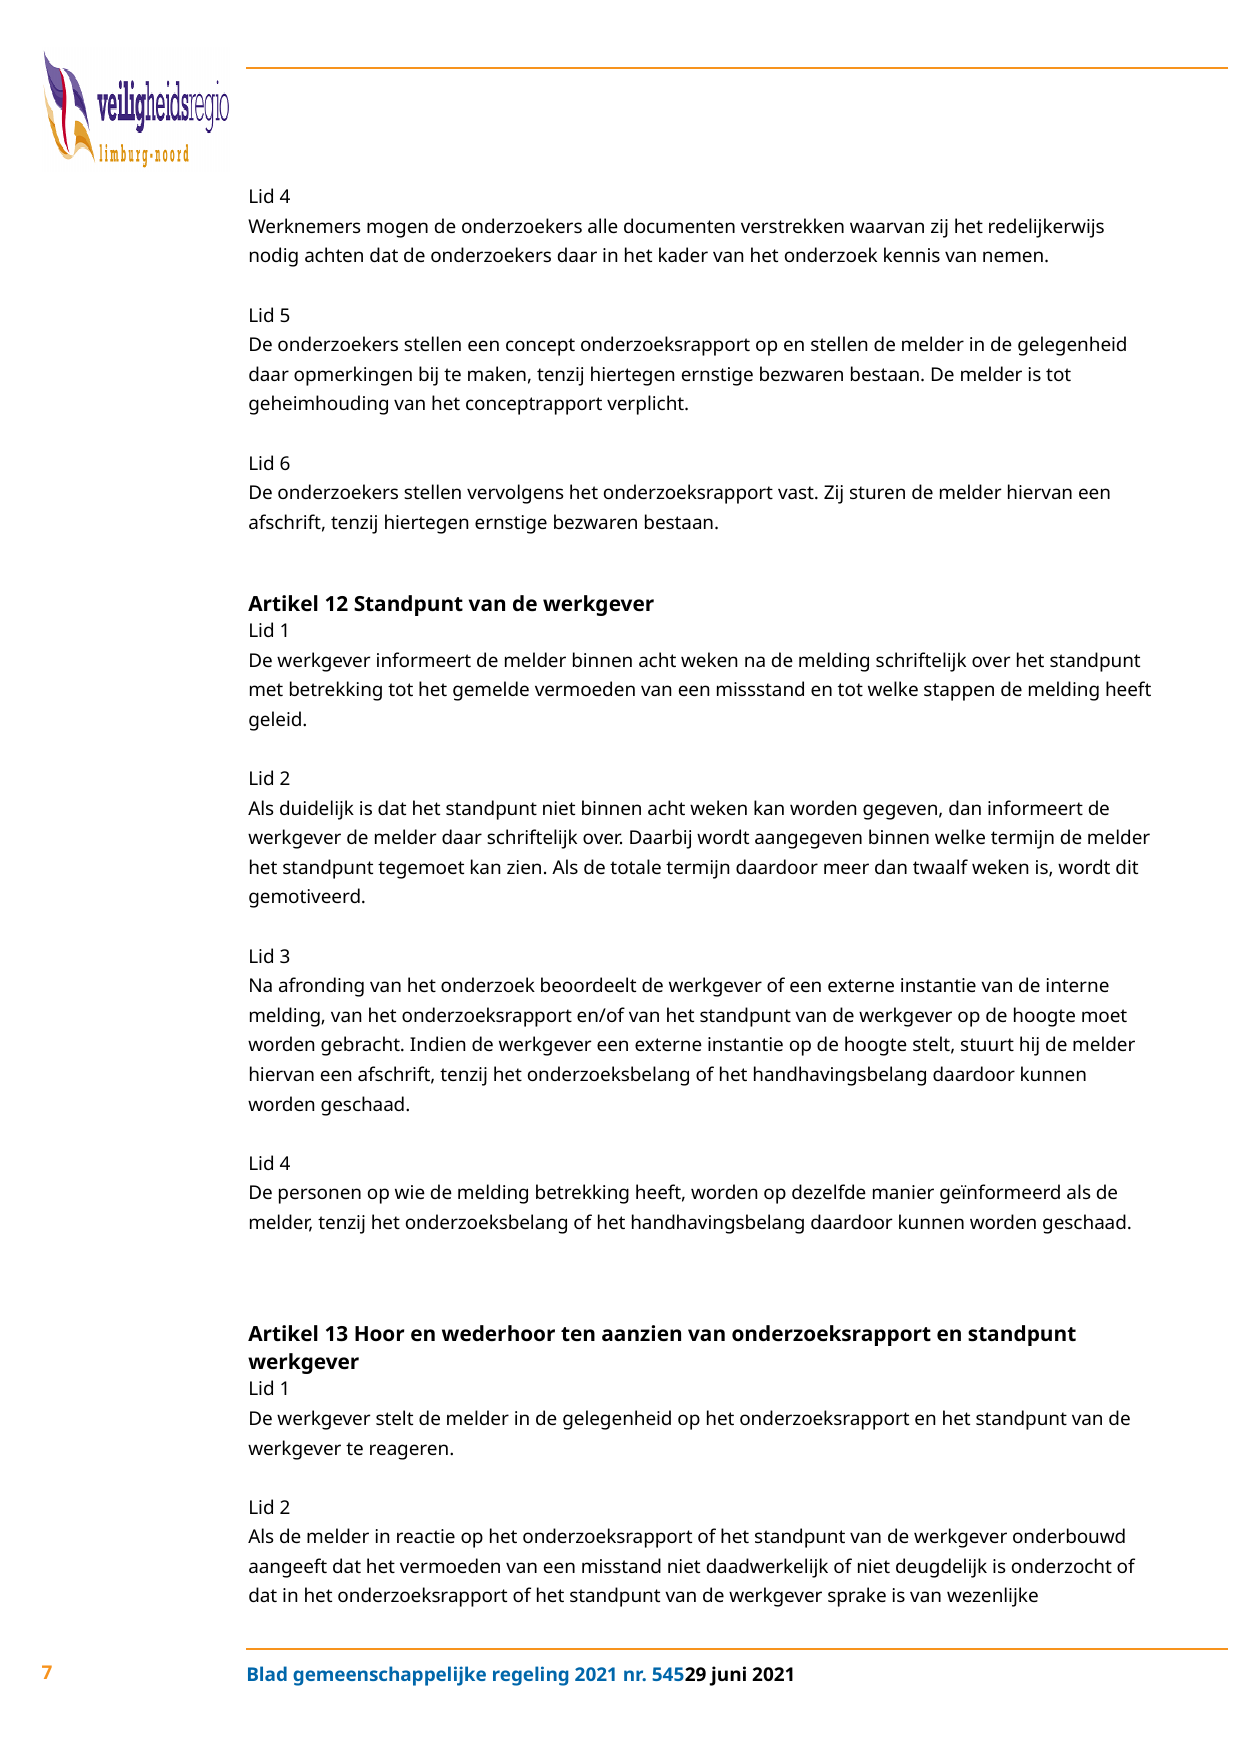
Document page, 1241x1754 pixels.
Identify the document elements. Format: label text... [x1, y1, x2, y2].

text Lid 3 [248, 943, 1152, 968]
text De werkgever stelt de melder in de gelegenheid op het onderzoeksrapport en het standpunt van de werkgever te reageren. [248, 1405, 1152, 1460]
text De onderzoekers stellen een concept onderzoeksrapport op en stellen de melder in de gelegenheid daar opmerkingen bij te maken, tenzij hiertegen ernstige bezwaren bestaan. De melder is tot geheimhouding van het conceptrapport verplicht. [248, 331, 1152, 416]
text Lid 1 [248, 617, 1152, 643]
text De werkgever informeert de melder binnen acht weken na de melding schriftelijk over het standpunt met betrekking tot het gemelde vermoeden van een missstand en tot welke stappen de melding heeft geleid. [248, 647, 1152, 732]
text Na afronding van het onderzoek beoordeelt de werkgever of een externe instantie van de interne melding, van het onderzoeksrapport en/of van het standpunt van de werkgever op de hoogte moet worden gebracht. Indien de werkgever een externe instantie op de hoogte stelt, stuurt hij de melder hiervan een afschrift, tenzij het onderzoeksbelang of het handhavingsbelang daardoor kunnen worden geschaad. [248, 972, 1152, 1116]
text Lid 2 [248, 1494, 1152, 1519]
text Lid 2 [248, 765, 1152, 791]
text Als de melder in reactie op het onderzoeksrapport of het standpunt van de werkgever onderbouwd aangeeft dat het vermoeden van een misstand niet daadwerkelijk of niet deugdelijk is onderzocht of dat in het onderzoeksrapport of het standpunt van de werkgever sprake is van wezenlijke [248, 1523, 1152, 1608]
text Lid 4 [248, 1150, 1152, 1176]
text De onderzoekers stellen vervolgens het onderzoeksrapport vast. Zij sturen de melder hiervan een afschrift, tenzij hiertegen ernstige bezwaren bestaan. [248, 479, 1152, 535]
text De personen op wie de melding betrekking heeft, worden op dezelfde manier geïnformeerd als de melder, tenzij het onderzoeksbelang of het handhavingsbelang daardoor kunnen worden geschaad. [248, 1179, 1152, 1235]
text Werknemers mogen de onderzoekers alle documenten verstrekken waarvan zij het redelijkerwijs nodig achten dat de onderzoekers daar in het kader van het onderzoek kennis van nemen. [248, 213, 1152, 268]
picture [41, 47, 231, 172]
text Lid 5 [248, 302, 1152, 328]
text Lid 6 [248, 450, 1152, 476]
text Artikel 13 Hoor en wederhoor ten aanzien van onderzoeksrapport en standpunt werkgever [248, 1319, 1152, 1376]
text Lid 1 [248, 1376, 1152, 1401]
text Als duidelijk is dat het standpunt niet binnen acht weken kan worden gegeven, dan informeert de werkgever de melder daar schriftelijk over. Daarbij wordt aangegeven binnen welke termijn de melder het standpunt tegemoet kan zien. Als de totale termijn daardoor meer dan twaalf weken is, wordt dit gemotiveerd. [248, 795, 1152, 909]
text Lid 4 [248, 183, 1152, 209]
text Artikel 12 Standpunt van de werkgever [248, 589, 1152, 617]
